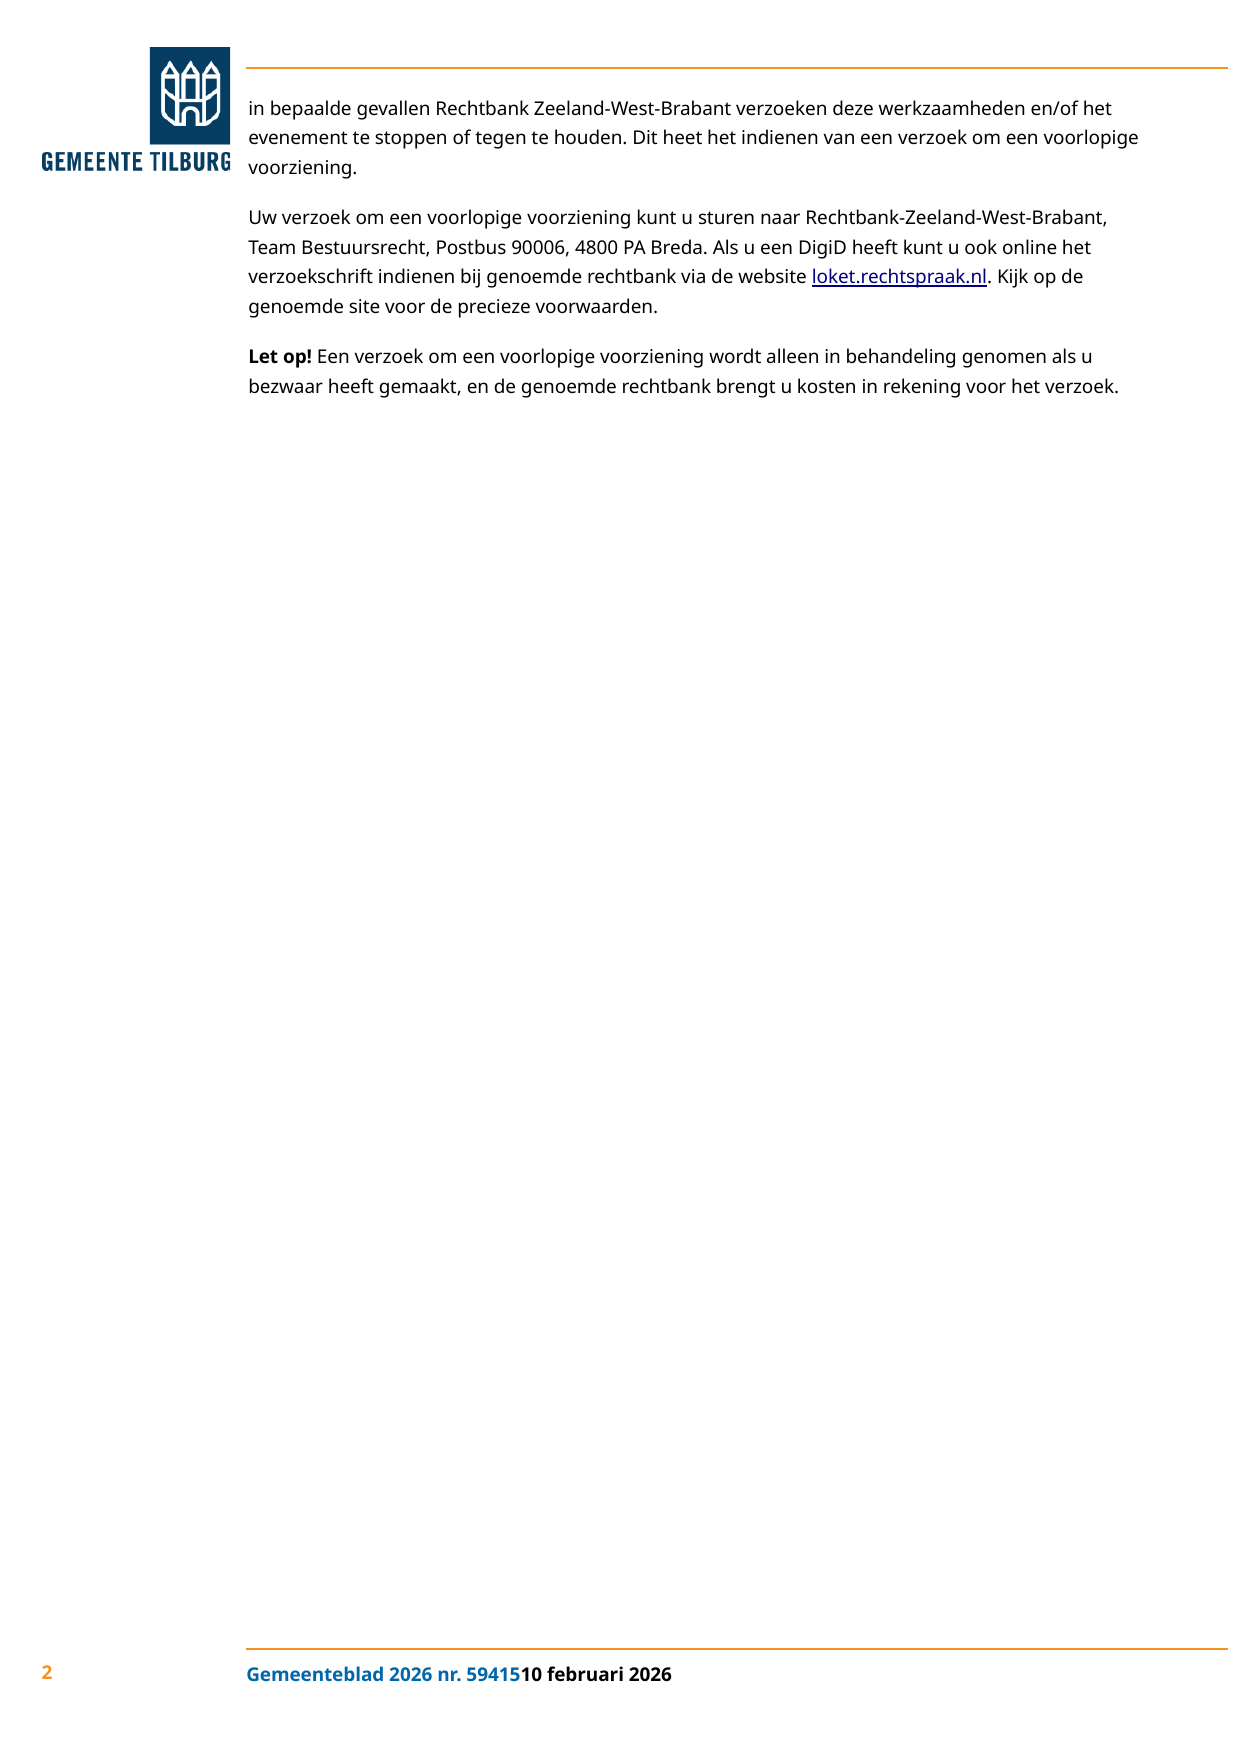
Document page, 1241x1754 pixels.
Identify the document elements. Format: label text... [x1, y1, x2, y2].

text Uw verzoek om een voorlopige voorziening kunt u sturen naar Rechtbank-Zeeland-West-Brabant, Team Bestuursrecht, Postbus 90006, 4800 PA Breda. Als u een DigiD heeft kunt u ook online het verzoekschrift indienen bij genoemde rechtbank via de website loket.rechtspraak.nl. Kijk op de genoemde site voor de precieze voorwaarden. [248, 204, 1152, 319]
picture [41, 47, 231, 172]
text Let op! Een verzoek om een voorlopige voorziening wordt alleen in behandeling genomen als u bezwaar heeft gemaakt, en de genoemde rechtbank brengt u kosten in rekening voor het verzoek. [248, 343, 1152, 399]
text in bepaalde gevallen Rechtbank Zeeland-West-Brabant verzoeken deze werkzaamheden en/of het evenement te stoppen of tegen te houden. Dit heet het indienen van een verzoek om een voorlopige voorziening. [248, 95, 1152, 180]
